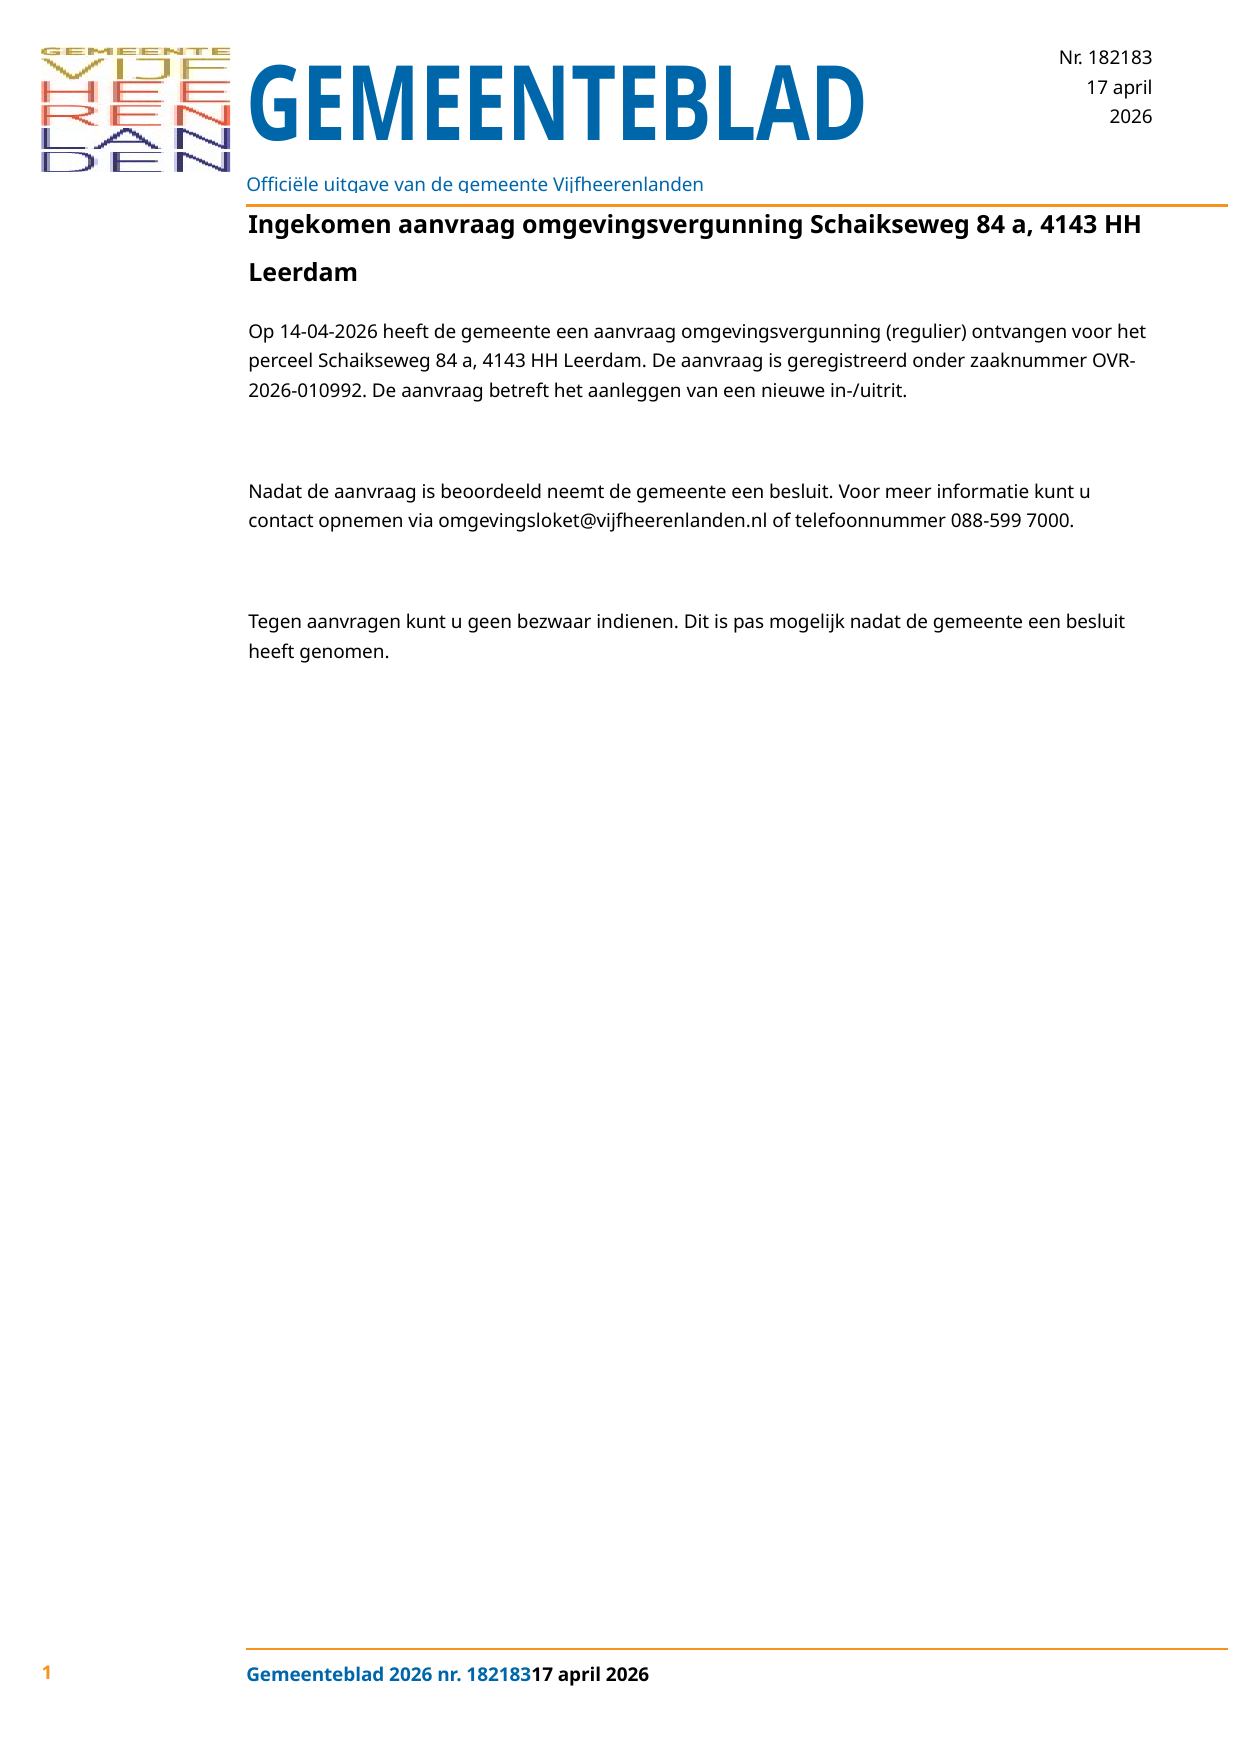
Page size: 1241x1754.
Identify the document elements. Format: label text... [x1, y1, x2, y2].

text Tegen aanvragen kunt u geen bezwaar indienen. Dit is pas mogelijk nadat de gemeente een besluit heeft genomen. [248, 608, 1152, 664]
picture [41, 47, 231, 172]
text Ingekomen aanvraag omgevingsvergunning Schaikseweg 84 a, 4143 HH Leerdam [248, 207, 1152, 288]
text Op 14-04-2026 heeft de gemeente een aanvraag omgevingsvergunning (regulier) ontvangen voor het perceel Schaikseweg 84 a, 4143 HH Leerdam. De aanvraag is geregistreerd onder zaaknummer OVR-2026-010992. De aanvraag betreft het aanleggen van een nieuwe in-/uitrit. [248, 318, 1152, 403]
text Nadat de aanvraag is beoordeeld neemt de gemeente een besluit. Voor meer informatie kunt u contact opnemen via omgevingsloket@vijfheerenlanden.nl of telefoonnummer 088-599 7000. [248, 478, 1152, 533]
